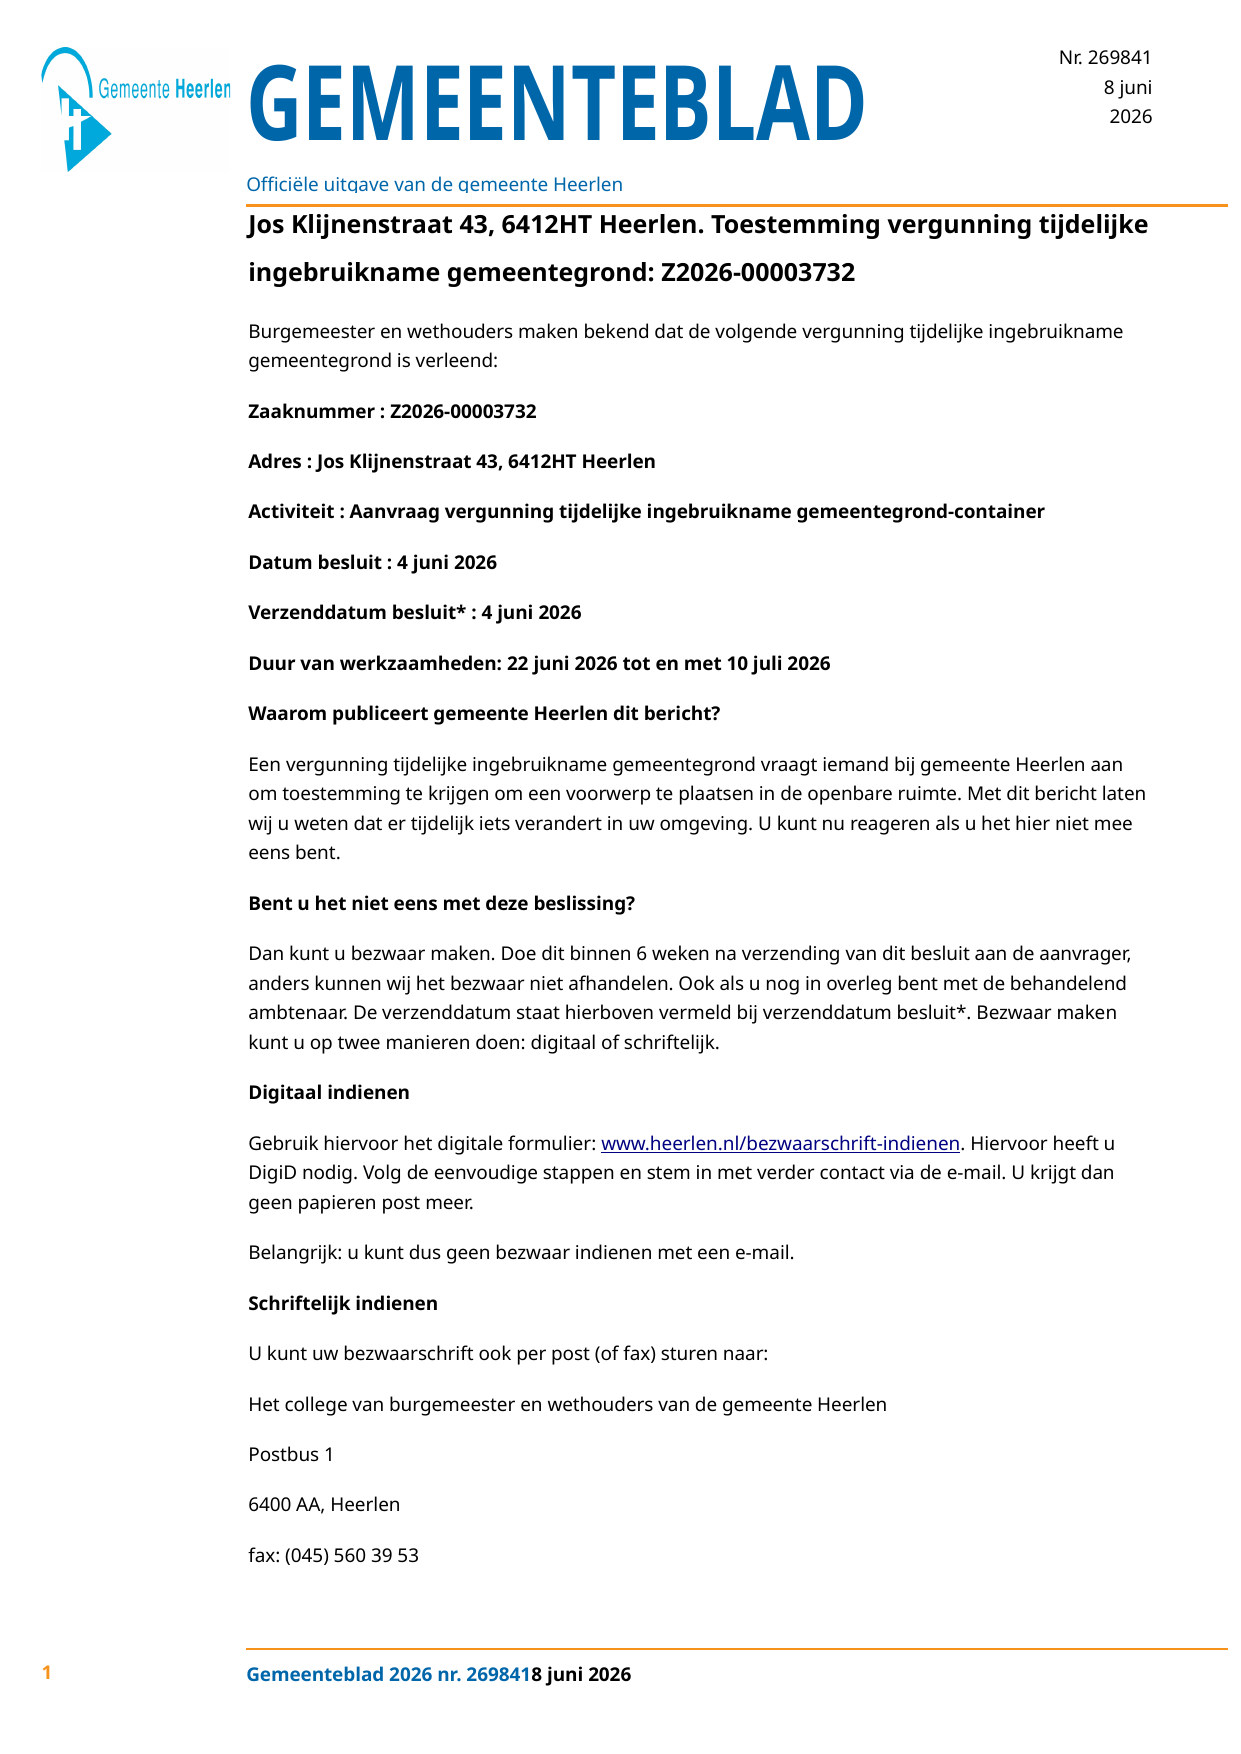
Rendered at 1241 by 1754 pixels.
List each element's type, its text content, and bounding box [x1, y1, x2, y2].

text Zaaknummer : Z2026-00003732 [248, 398, 1152, 424]
text Waarom publiceert gemeente Heerlen dit bericht? [248, 700, 1152, 726]
text Adres : Jos Klijnenstraat 43, 6412HT Heerlen [248, 448, 1152, 474]
text Schriftelijk indienen [248, 1290, 1152, 1316]
text Datum besluit : 4 juni 2026 [248, 549, 1152, 575]
text Digitaal indienen [248, 1079, 1152, 1105]
text Jos Klijnenstraat 43, 6412HT Heerlen. Toestemming vergunning tijdelijke ingebruikname gemeentegrond: Z2026-00003732 [248, 207, 1152, 288]
text Activiteit : Aanvraag vergunning tijdelijke ingebruikname gemeentegrond-container [248, 499, 1152, 524]
text 6400 AA, Heerlen [248, 1492, 1152, 1517]
text Dan kunt u bezwaar maken. Doe dit binnen 6 weken na verzending van dit besluit aan de aanvrager, anders kunnen wij het bezwaar niet afhandelen. Ook als u nog in overleg bent met de behandelend ambtenaar. De verzenddatum staat hierboven vermeld bij verzenddatum besluit*. Bezwaar maken kunt u op twee manieren doen: digitaal of schriftelijk. [248, 940, 1152, 1055]
text Belangrijk: u kunt dus geen bezwaar indienen met een e-mail. [248, 1239, 1152, 1265]
text Burgemeester en wethouders maken bekend dat de volgende vergunning tijdelijke ingebruikname gemeentegrond is verleend: [248, 318, 1152, 373]
text Een vergunning tijdelijke ingebruikname gemeentegrond vraagt iemand bij gemeente Heerlen aan om toestemming te krijgen om een voorwerp te plaatsen in de openbare ruimte. Met dit bericht laten wij u weten dat er tijdelijk iets verandert in uw omgeving. U kunt nu reageren als u het hier niet mee eens bent. [248, 751, 1152, 865]
text Duur van werkzaamheden: 22 juni 2026 tot en met 10 juli 2026 [248, 650, 1152, 676]
text fax: (045) 560 39 53 [248, 1542, 1152, 1568]
picture [41, 47, 231, 172]
text Verzenddatum besluit* : 4 juni 2026 [248, 599, 1152, 625]
text U kunt uw bezwaarschrift ook per post (of fax) sturen naar: [248, 1340, 1152, 1366]
picture [41, 47, 59, 70]
text Postbus 1 [248, 1441, 1152, 1467]
text Het college van burgemeester en wethouders van de gemeente Heerlen [248, 1391, 1152, 1417]
text Bent u het niet eens met deze beslissing? [248, 890, 1152, 916]
text Gebruik hiervoor het digitale formulier: www.heerlen.nl/bezwaarschrift-indienen. Hiervoor heeft u DigiD nodig. Volg de eenvoudige stappen en stem in met verder contact via de e-mail. U krijgt dan geen papieren post meer. [248, 1130, 1152, 1215]
